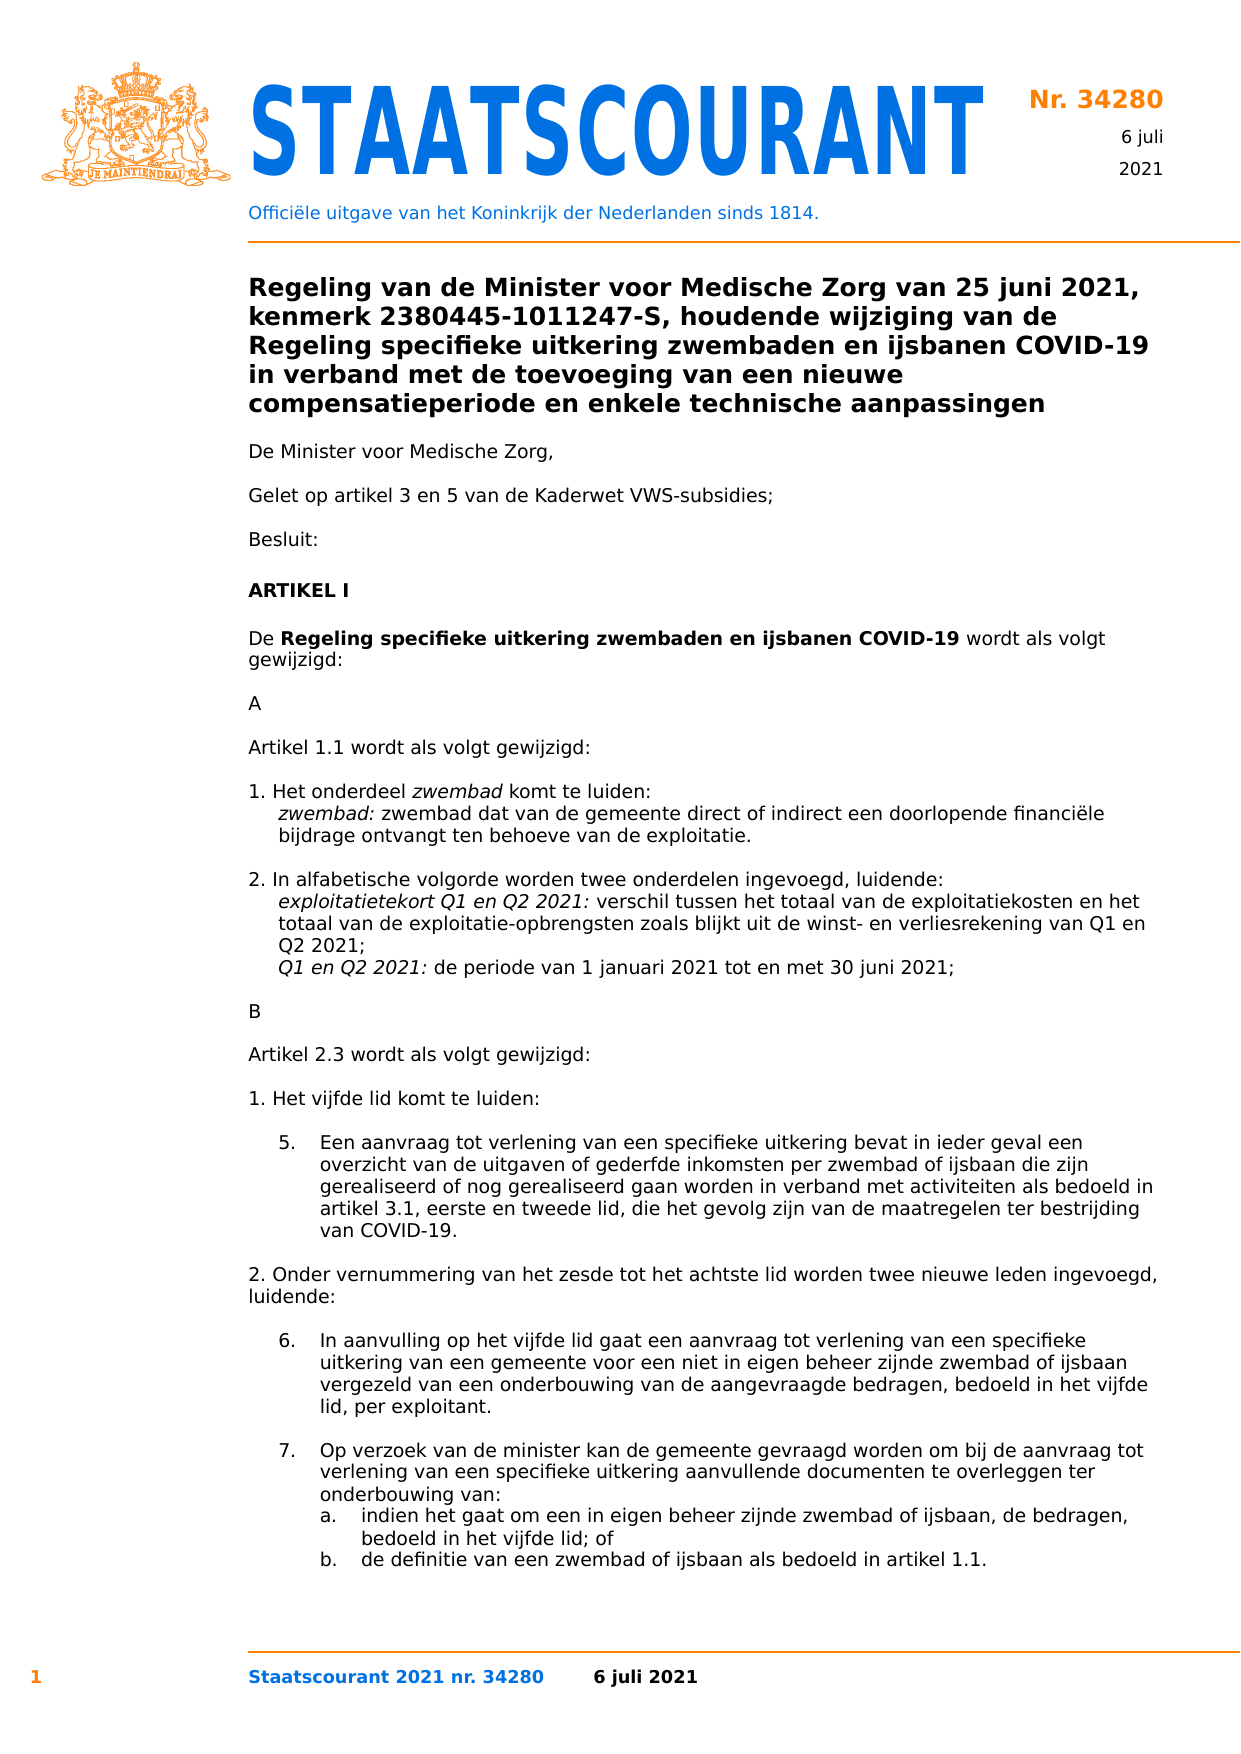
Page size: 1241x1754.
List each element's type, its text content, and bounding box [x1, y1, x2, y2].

text Gelet op artikel 3 en 5 van de Kaderwet VWS-subsidies; [248, 484, 1163, 507]
table_header [25, 62, 248, 241]
text Artikel 2.3 wordt als volgt gewijzigd: [248, 1044, 1163, 1066]
text 2. In alfabetische volgorde worden twee onderdelen ingevoegd, luidende: [248, 869, 1163, 891]
text Besluit: [248, 528, 1163, 550]
text exploitatietekort Q1 en Q2 2021: verschil tussen het totaal van de exploitatiekosten en het totaal van de exploitatie-opbrengsten zoals blijkt uit de winst- en verliesrekening van Q1 en Q2 2021; [278, 891, 1163, 957]
text 7. Op verzoek van de minister kan de gemeente gevraagd worden om bij de aanvraag tot verlening van een specifieke uitkering aanvullende documenten te overleggen ter onderbouwing van: [278, 1439, 1163, 1505]
table_cell Officiële uitgave van het Koninkrijk der Nederlanden sinds 1814. [248, 203, 1240, 241]
text 1. Het vijfde lid komt te luiden: [248, 1088, 1163, 1110]
table_header STAATSCOURANT [248, 62, 998, 203]
text zwembad: zwembad dat van de gemeente direct of indirect een doorlopende financiële bijdrage ontvangt ten behoeve van de exploitatie. [278, 803, 1163, 847]
table_cell 2021 [998, 153, 1240, 203]
text 1. Het onderdeel zwembad komt te luiden: [248, 781, 1163, 803]
subtitle ARTIKEL I [248, 580, 1163, 602]
table_cell 6 juli [998, 121, 1240, 153]
text A [248, 693, 1163, 715]
picture [41, 62, 231, 186]
text Artikel 1.1 wordt als volgt gewijzigd: [248, 737, 1163, 759]
subtitle Regeling van de Minister voor Medische Zorg van 25 juni 2021, kenmerk 2380445-1011247-S, houdende wijziging van de Regeling specifieke uitkering zwembaden en ijsbanen COVID-19 in verband met de toevoeging van een nieuwe compensatieperiode en enkele technische aanpassingen [248, 273, 1163, 419]
text 2. Onder vernummering van het zesde tot het achtste lid worden twee nieuwe leden ingevoegd, luidende: [248, 1264, 1163, 1308]
text De Regeling specifieke uitkering zwembaden en ijsbanen COVID-19 wordt als volgt gewijzigd: [248, 627, 1163, 671]
text 5. Een aanvraag tot verlening van een specifieke uitkering bevat in ieder geval een overzicht van de uitgaven of gederfde inkomsten per zwembad of ijsbaan die zijn gerealiseerd of nog gerealiseerd gaan worden in verband met activiteiten als bedoeld in artikel 3.1, eerste en tweede lid, die het gevolg zijn van de maatregelen ter bestrijding van COVID-19. [278, 1132, 1163, 1242]
text B [248, 1001, 1163, 1022]
table_header Nr. 34280 [998, 62, 1240, 121]
text b. de definitie van een zwembad of ijsbaan als bedoeld in artikel 1.1. [319, 1549, 1163, 1571]
text De Minister voor Medische Zorg, [248, 441, 1163, 463]
text 6. In aanvulling op het vijfde lid gaat een aanvraag tot verlening van een specifieke uitkering van een gemeente voor een niet in eigen beheer zijnde zwembad of ijsbaan vergezeld van een onderbouwing van de aangevraagde bedragen, bedoeld in het vijfde lid, per exploitant. [278, 1330, 1163, 1418]
text a. indien het gaat om een in eigen beheer zijnde zwembad of ijsbaan, de bedragen, bedoeld in het vijfde lid; of [319, 1505, 1163, 1549]
text Q1 en Q2 2021: de periode van 1 januari 2021 tot en met 30 juni 2021; [278, 957, 1163, 979]
